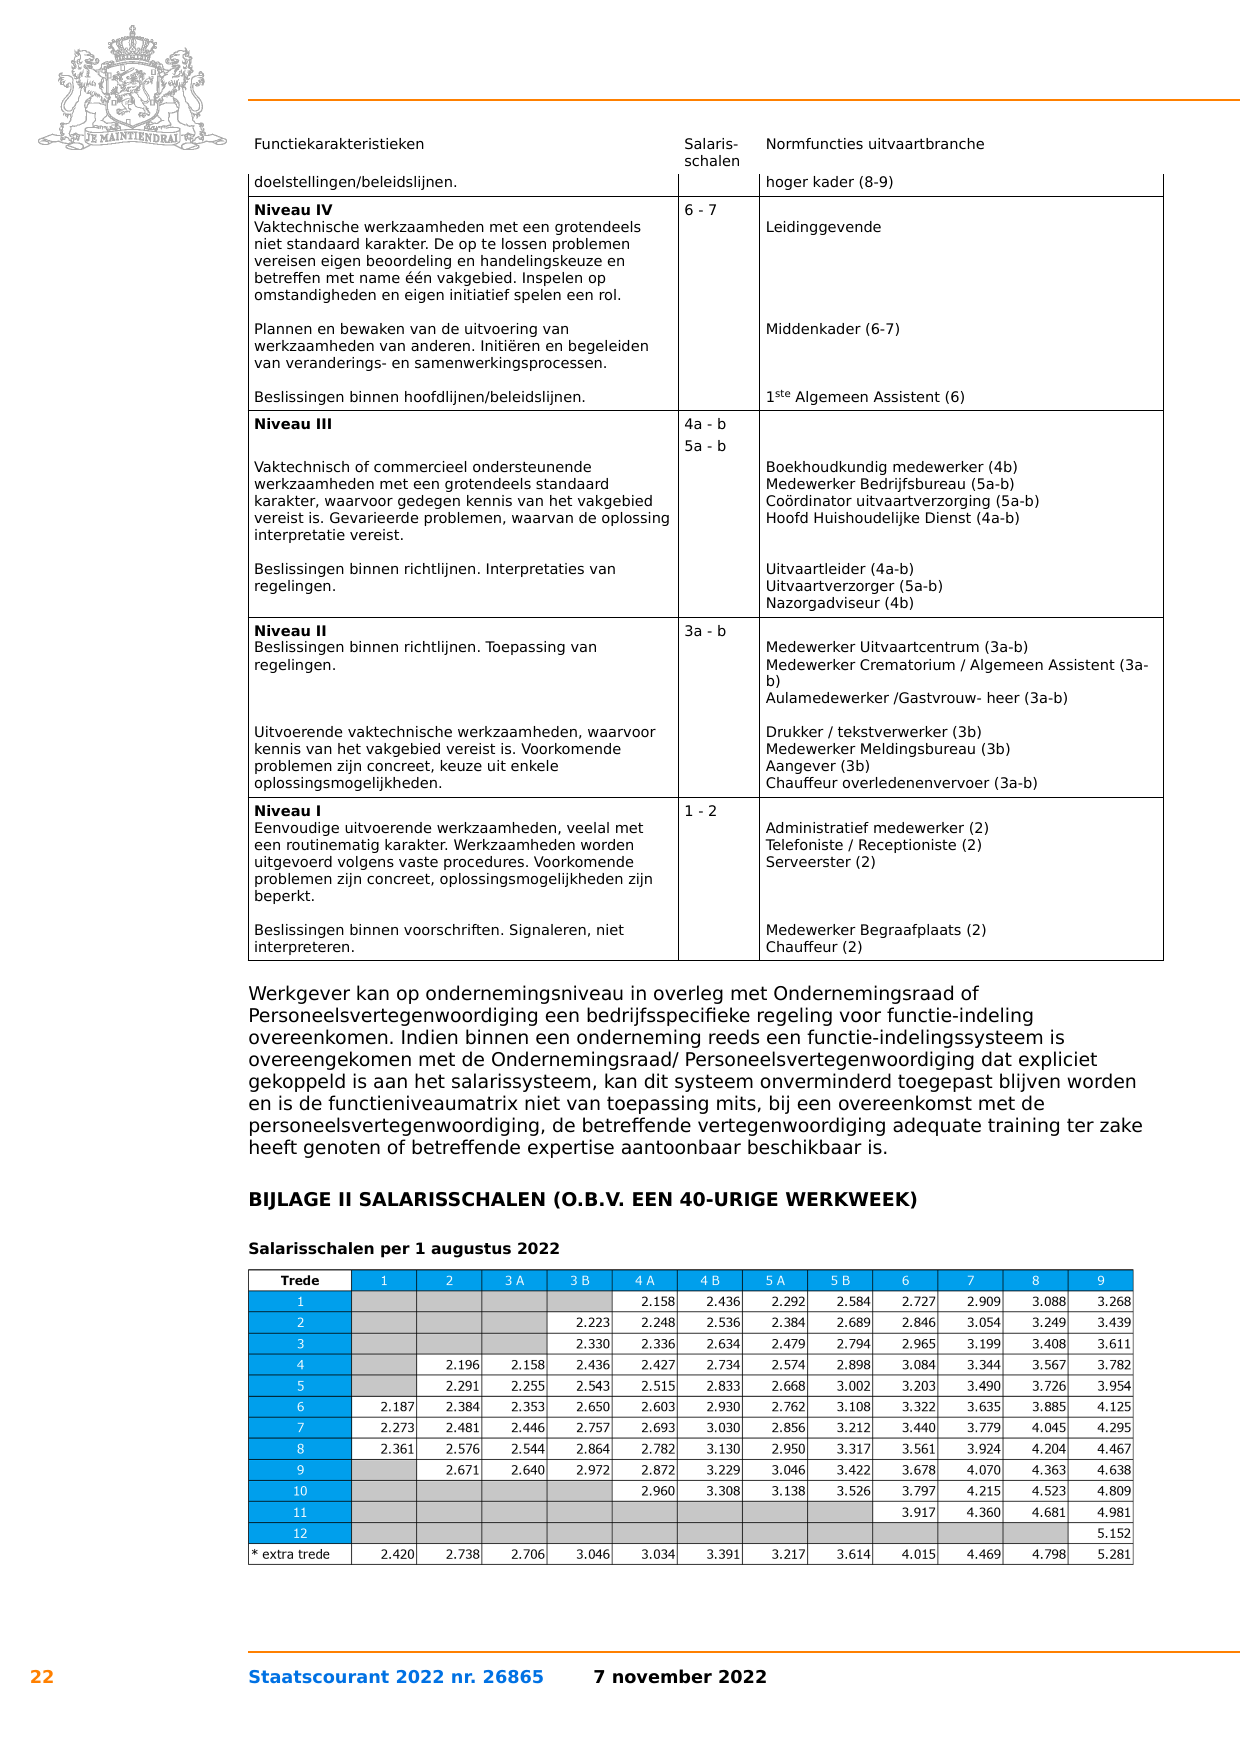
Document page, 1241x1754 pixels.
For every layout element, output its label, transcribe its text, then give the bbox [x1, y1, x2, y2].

table_cell Beslissingen binnen voorschriften. Signaleren, niet interpreteren. [249, 921, 678, 960]
table_header Normfuncties uitvaartbranche [760, 131, 1163, 174]
table_cell [760, 544, 1163, 561]
text Salarisschalen per 1 augustus 2022 [248, 1240, 1134, 1258]
table_cell [679, 544, 759, 561]
table_cell Niveau IV [249, 197, 678, 219]
table_cell [760, 304, 1163, 321]
table_cell [679, 724, 759, 797]
table_cell Vaktechnische werkzaamheden met een grotendeels niet standaard karakter. De op te lossen problemen vereisen eigen beoordeling en handelingskeuze en betreffen met name één vakgebied. Inspelen op omstandigheden en eigen initiatief spelen een rol. [249, 219, 678, 303]
table_cell Uitvaartleider (4a-b) Uitvaartverzorger (5a-b) Nazorgadviseur (4b) [760, 561, 1163, 617]
table_cell [679, 707, 759, 724]
table_cell [760, 371, 1163, 388]
table_cell 5a - b [679, 433, 759, 454]
text Werkgever kan op ondernemingsniveau in overleg met Ondernemingsraad of Personeelsvertegenwoordiging een bedrijfsspecifieke regeling voor functie-indeling overeenkomen. Indien binnen een onderneming reeds een functie-indelingssysteem is overeengekomen met de Ondernemingsraad/ Personeelsvertegenwoordiging dat expliciet gekoppeld is aan het salarissysteem, kan dit systeem onverminderd toegepast blijven worden en is de functieniveaumatrix niet van toepassing mits, bij een overeenkomst met de personeelsvertegenwoordiging, de betreffende vertegenwoordiging adequate training ter zake heeft genoten of betreffende expertise aantoonbaar beschikbaar is. [248, 983, 1163, 1159]
table_cell hoger kader (8-9) [760, 175, 1163, 196]
picture [248, 1269, 351, 1290]
table_cell [679, 389, 759, 410]
table_cell Uitvoerende vaktechnische werkzaamheden, waarvoor kennis van het vakgebied vereist is. Voorkomende problemen zijn concreet, keuze uit enkele oplossingsmogelijkheden. [249, 724, 678, 797]
table_cell [249, 544, 678, 561]
table_cell [249, 707, 678, 724]
subtitle BIJLAGE II SALARISSCHALEN (O.B.V. EEN 40-URIGE WERKWEEK) [248, 1189, 1163, 1211]
table_cell 4a - b [679, 411, 759, 433]
table_cell [760, 905, 1163, 921]
table_cell [679, 639, 759, 707]
table_cell [679, 455, 759, 544]
table_cell Medewerker Begraafplaats (2) Chauffeur (2) [760, 921, 1163, 960]
table_cell Beslissingen binnen richtlijnen. Toepassing van regelingen. [249, 639, 678, 707]
table_cell [760, 707, 1163, 724]
table_cell Niveau III [249, 411, 678, 454]
table_cell [249, 304, 678, 321]
table_cell Middenkader (6-7) [760, 321, 1163, 371]
table_cell Eenvoudige uitvoerende werkzaamheden, veelal met een routinematig karakter. Werkzaamheden worden uitgevoerd volgens vaste procedures. Voorkomende problemen zijn concreet, oplossingsmogelijkheden zijn beperkt. [249, 820, 678, 904]
table_cell [679, 921, 759, 960]
table_cell [679, 219, 759, 303]
table_cell [679, 561, 759, 617]
table_cell Beslissingen binnen richtlijnen. Interpretaties van regelingen. [249, 561, 678, 617]
table_cell 1 - 2 [679, 798, 759, 819]
table_cell [679, 820, 759, 904]
table_cell Niveau I [249, 798, 678, 819]
table_cell 6 - 7 [679, 197, 759, 219]
table_header Functiekarakteristieken [249, 131, 678, 174]
table_cell Beslissingen binnen hoofdlijnen/beleidslijnen. [249, 389, 678, 410]
table_cell Administratief medewerker (2) Telefoniste / Receptioniste (2) Serveerster (2) [760, 820, 1163, 904]
picture [248, 1291, 1134, 1565]
table_cell doelstellingen/beleidslijnen. [249, 175, 678, 196]
table_cell [760, 798, 1163, 819]
table_cell [679, 304, 759, 321]
table_cell Medewerker Uitvaartcentrum (3a-b) Medewerker Crematorium / Algemeen Assistent (3a-b) Aulamedewerker /Gastvrouw- heer (3a-b) [760, 639, 1163, 707]
table_cell Leidinggevende [760, 219, 1163, 303]
table_cell [249, 905, 678, 921]
picture [38, 25, 227, 150]
table_cell [760, 411, 1163, 454]
table_cell Drukker / tekstverwerker (3b) Medewerker Meldingsbureau (3b) Aangever (3b) Chauffeur overledenenvervoer (3a-b) [760, 724, 1163, 797]
table_cell [679, 175, 759, 196]
table_cell [760, 197, 1163, 219]
table_cell [679, 371, 759, 388]
table_cell [679, 321, 759, 371]
table_header Salaris- schalen [679, 131, 759, 174]
table_cell Vaktechnisch of commercieel ondersteunende werkzaamheden met een grotendeels standaard karakter, waarvoor gedegen kennis van het vakgebied vereist is. Gevarieerde problemen, waarvan de oplossing interpretatie vereist. [249, 455, 678, 544]
table_cell Boekhoudkundig medewerker (4b) Medewerker Bedrijfsbureau (5a-b) Coördinator uitvaartverzorging (5a-b) Hoofd Huishoudelijke Dienst (4a-b) [760, 455, 1163, 544]
table_cell [760, 618, 1163, 639]
table_cell [249, 371, 678, 388]
table_cell 1ste Algemeen Assistent (6) [760, 389, 1163, 410]
table_cell [679, 905, 759, 921]
table_cell Niveau II [249, 618, 678, 639]
table_cell 3a - b [679, 618, 759, 639]
table_cell Plannen en bewaken van de uitvoering van werkzaamheden van anderen. Initiëren en begeleiden van veranderings- en samenwerkingsprocessen. [249, 321, 678, 371]
